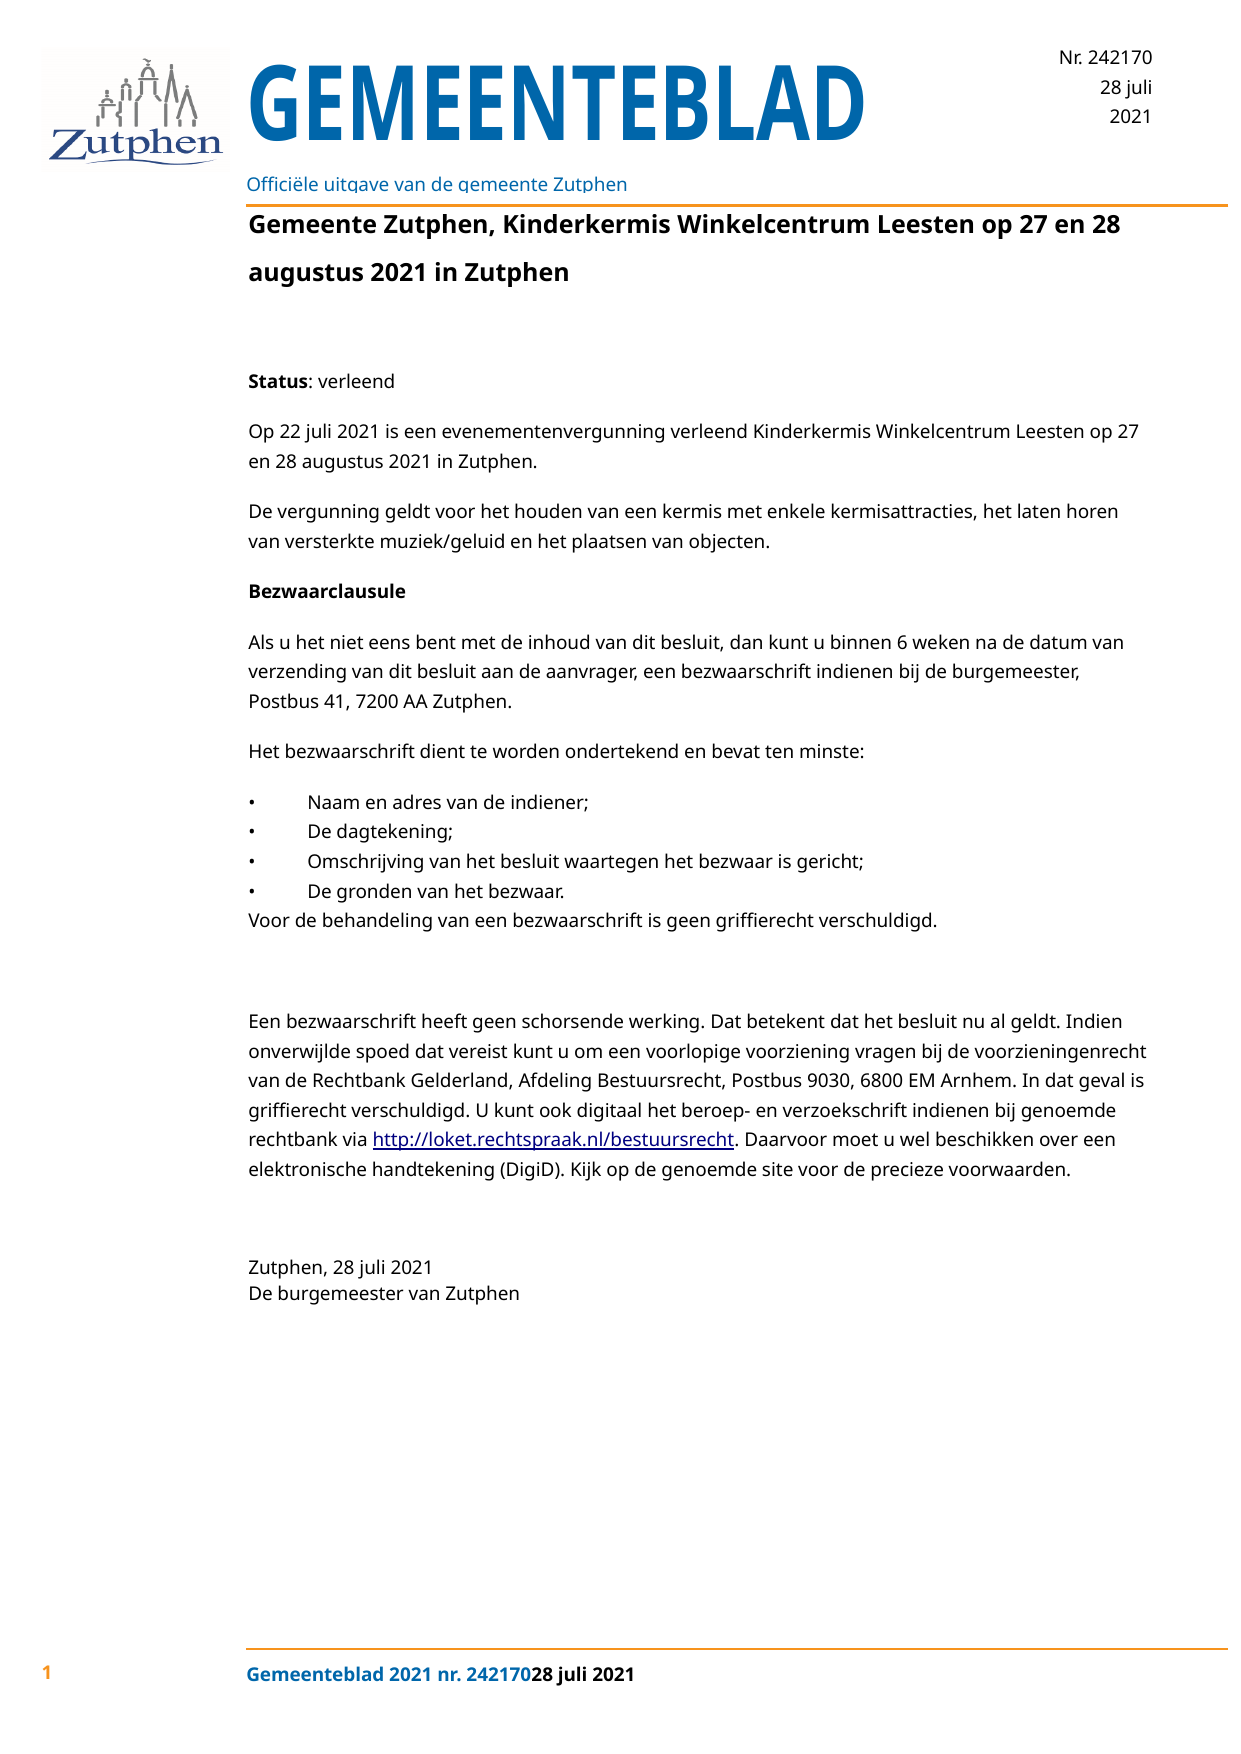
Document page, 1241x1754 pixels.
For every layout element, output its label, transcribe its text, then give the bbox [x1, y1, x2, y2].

text De burgemeester van Zutphen [248, 1280, 1152, 1306]
text De vergunning geldt voor het houden van een kermis met enkele kermisattracties, het laten horen van versterkte muziek/geluid en het plaatsen van objecten. [248, 499, 1152, 554]
text Status: verleend [248, 368, 1152, 394]
text Bezwaarclausule [248, 579, 1152, 604]
text Een bezwaarschrift heeft geen schorsende werking. Dat betekent dat het besluit nu al geldt. Indien onverwijlde spoed dat vereist kunt u om een voorlopige voorziening vragen bij de voorzieningenrecht van de Rechtbank Gelderland, Afdeling Bestuursrecht, Postbus 9030, 6800 EM Arnhem. In dat geval is griffierecht verschuldigd. U kunt ook digitaal het beroep- en verzoekschrift indienen bij genoemde rechtbank via http://loket.rechtspraak.nl/bestuursrecht. Daarvoor moet u wel beschikken over een elektronische handtekening (DigiD). Kijk op de genoemde site voor de precieze voorwaarden. [248, 1008, 1152, 1182]
text Als u het niet eens bent met de inhoud van dit besluit, dan kunt u binnen 6 weken na de datum van verzending van dit besluit aan de aanvrager, een bezwaarschrift indienen bij de burgemeester, Postbus 41, 7200 AA Zutphen. [248, 629, 1152, 714]
text Het bezwaarschrift dient te worden ondertekend en bevat ten minste: [248, 739, 1152, 764]
list Omschrijving van het besluit waartegen het bezwaar is gericht; [248, 848, 1152, 874]
text Op 22 juli 2021 is een evenementenvergunning verleend Kinderkermis Winkelcentrum Leesten op 27 en 28 augustus 2021 in Zutphen. [248, 419, 1152, 474]
list De dagtekening; [248, 819, 1152, 844]
list De gronden van het bezwaar. [248, 878, 1152, 904]
text Zutphen, 28 juli 2021 [248, 1254, 1152, 1280]
list Naam en adres van de indiener; [248, 789, 1152, 815]
text Voor de behandeling van een bezwaarschrift is geen griffierecht verschuldigd. [248, 907, 1152, 933]
picture [41, 47, 231, 172]
text Gemeente Zutphen, Kinderkermis Winkelcentrum Leesten op 27 en 28 augustus 2021 in Zutphen [248, 207, 1152, 288]
